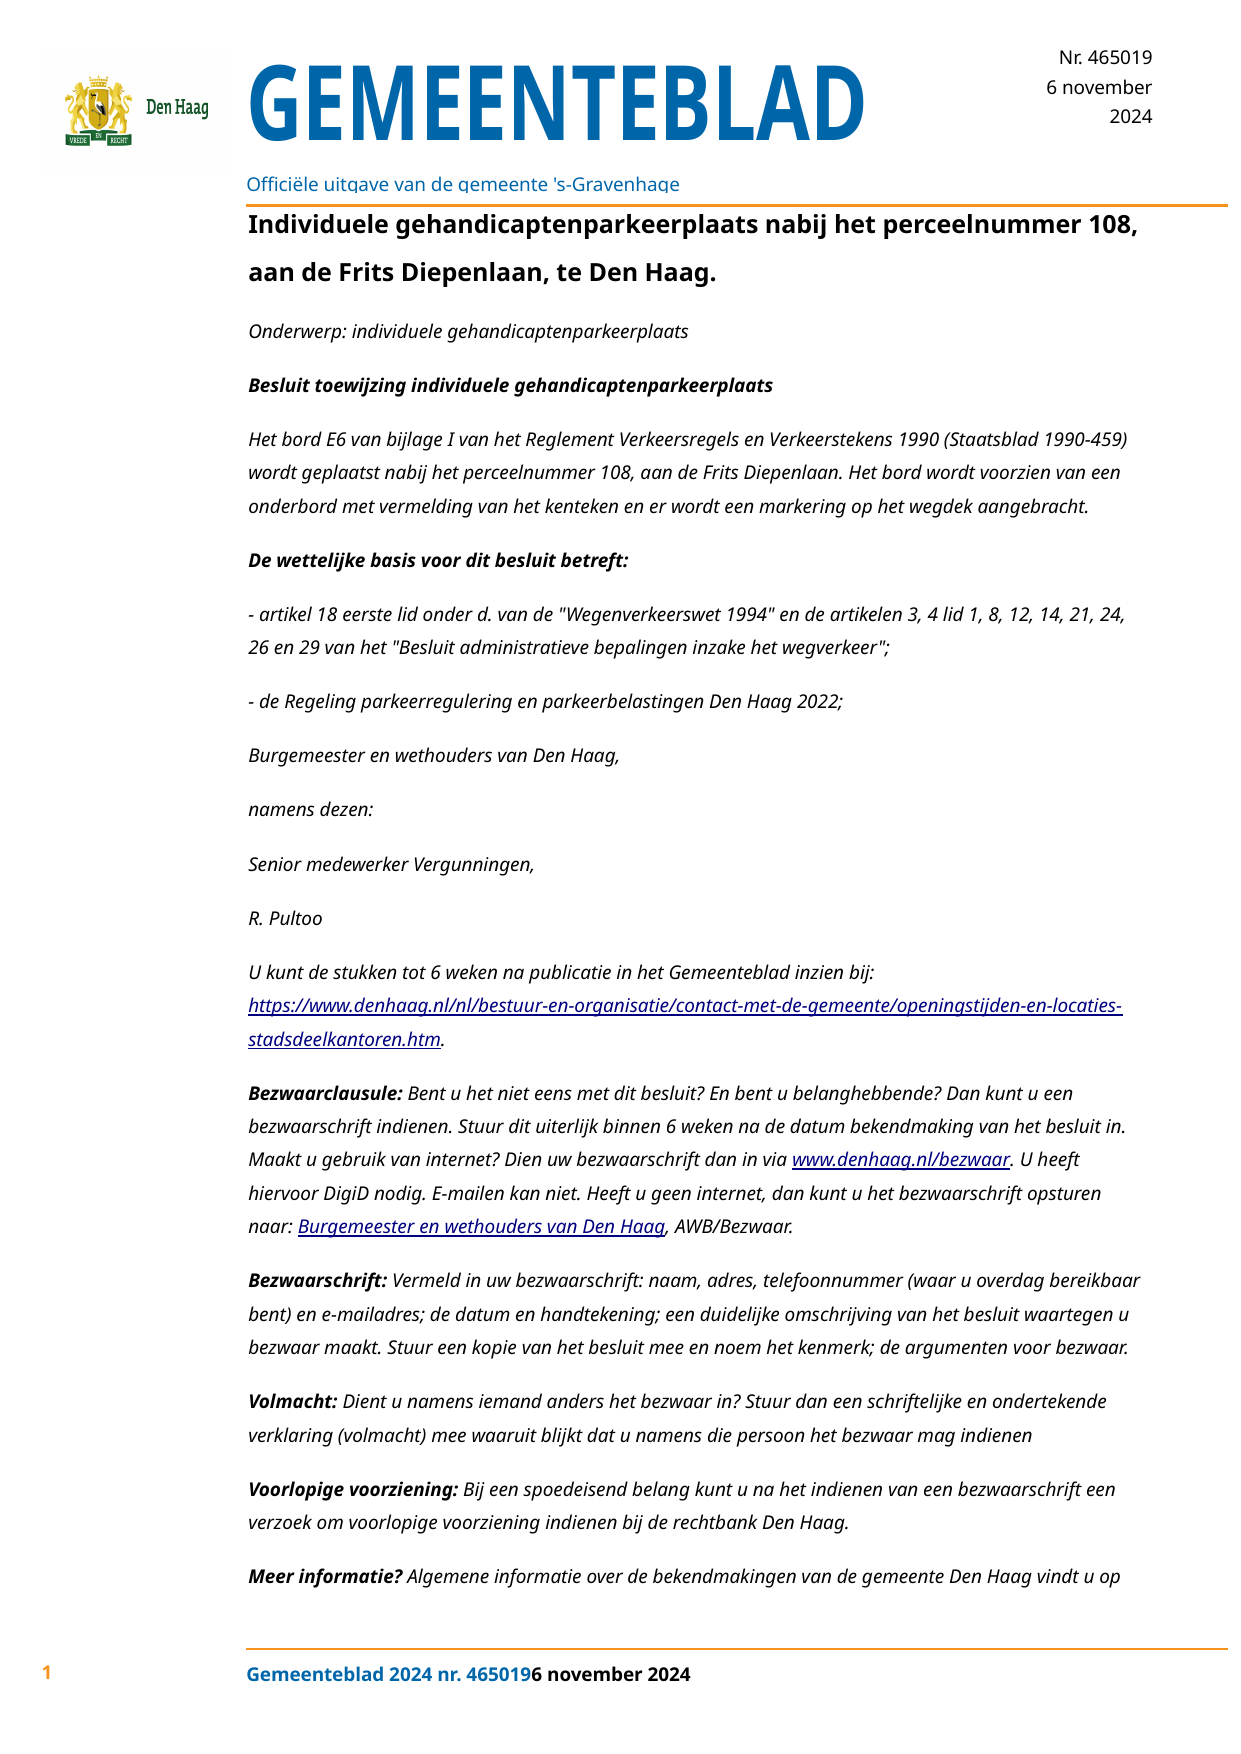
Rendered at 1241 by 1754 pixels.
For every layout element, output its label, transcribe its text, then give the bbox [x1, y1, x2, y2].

text Meer informatie? Algemene informatie over de bekendmakingen van de gemeente Den Haag vindt u op [248, 1563, 1152, 1589]
text Bezwaarschrift: Vermeld in uw bezwaarschrift: naam, adres, telefoonnummer (waar u overdag bereikbaar bent) en e-mailadres; de datum en handtekening; een duidelijke omschrijving van het besluit waartegen u bezwaar maakt. Stuur een kopie van het besluit mee en noem het kenmerk; de argumenten voor bezwaar. [248, 1268, 1152, 1360]
text Individuele gehandicaptenparkeerplaats nabij het perceelnummer 108, aan de Frits Diepenlaan, te Den Haag. [248, 207, 1152, 288]
text U kunt de stukken tot 6 weken na publicatie in het Gemeenteblad inzien bij: https://www.denhaag.nl/nl/bestuur-en-organisatie/contact-met-de-gemeente/openingstijden-en-locaties-stadsdeelkantoren.htm. [248, 959, 1152, 1051]
text Volmacht: Dient u namens iemand anders het bezwaar in? Stuur dan een schriftelijke en ondertekende verklaring (volmacht) mee waaruit blijkt dat u namens die persoon het bezwaar mag indienen [248, 1388, 1152, 1448]
text Het bord E6 van bijlage I van het Reglement Verkeersregels en Verkeerstekens 1990 (Staatsblad 1990-459) wordt geplaatst nabij het perceelnummer 108, aan de Frits Diepenlaan. Het bord wordt voorzien van een onderbord met vermelding van het kenteken en er wordt een markering op het wegdek aangebracht. [248, 426, 1152, 519]
picture [41, 47, 231, 172]
text R. Pultoo [248, 905, 1152, 931]
text Bezwaarclausule: Bent u het niet eens met dit besluit? En bent u belanghebbende? Dan kunt u een bezwaarschrift indienen. Stuur dit uiterlijk binnen 6 weken na de datum bekendmaking van het besluit in. Maakt u gebruik van internet? Dien uw bezwaarschrift dan in via www.denhaag.nl/bezwaar. U heeft hiervoor DigiD nodig. E-mailen kan niet. Heeft u geen internet, dan kunt u het bezwaarschrift opsturen naar: Burgemeester en wethouders van Den Haag, AWB/Bezwaar. [248, 1080, 1152, 1239]
text Burgemeester en wethouders van Den Haag, [248, 743, 1152, 768]
text - artikel 18 eerste lid onder d. van de "Wegenverkeerswet 1994" en de artikelen 3, 4 lid 1, 8, 12, 14, 21, 24, 26 en 29 van het "Besluit administratieve bepalingen inzake het wegverkeer"; [248, 601, 1152, 660]
text Voorlopige voorziening: Bij een spoedeisend belang kunt u na het indienen van een bezwaarschrift een verzoek om voorlopige voorziening indienen bij de rechtbank Den Haag. [248, 1476, 1152, 1535]
text - de Regeling parkeerregulering en parkeerbelastingen Den Haag 2022; [248, 688, 1152, 714]
text Senior medewerker Vergunningen, [248, 851, 1152, 876]
text Onderwerp: individuele gehandicaptenparkeerplaats [248, 318, 1152, 344]
text namens dezen: [248, 797, 1152, 822]
text De wettelijke basis voor dit besluit betreft: [248, 547, 1152, 573]
text Besluit toewijzing individuele gehandicaptenparkeerplaats [248, 372, 1152, 398]
